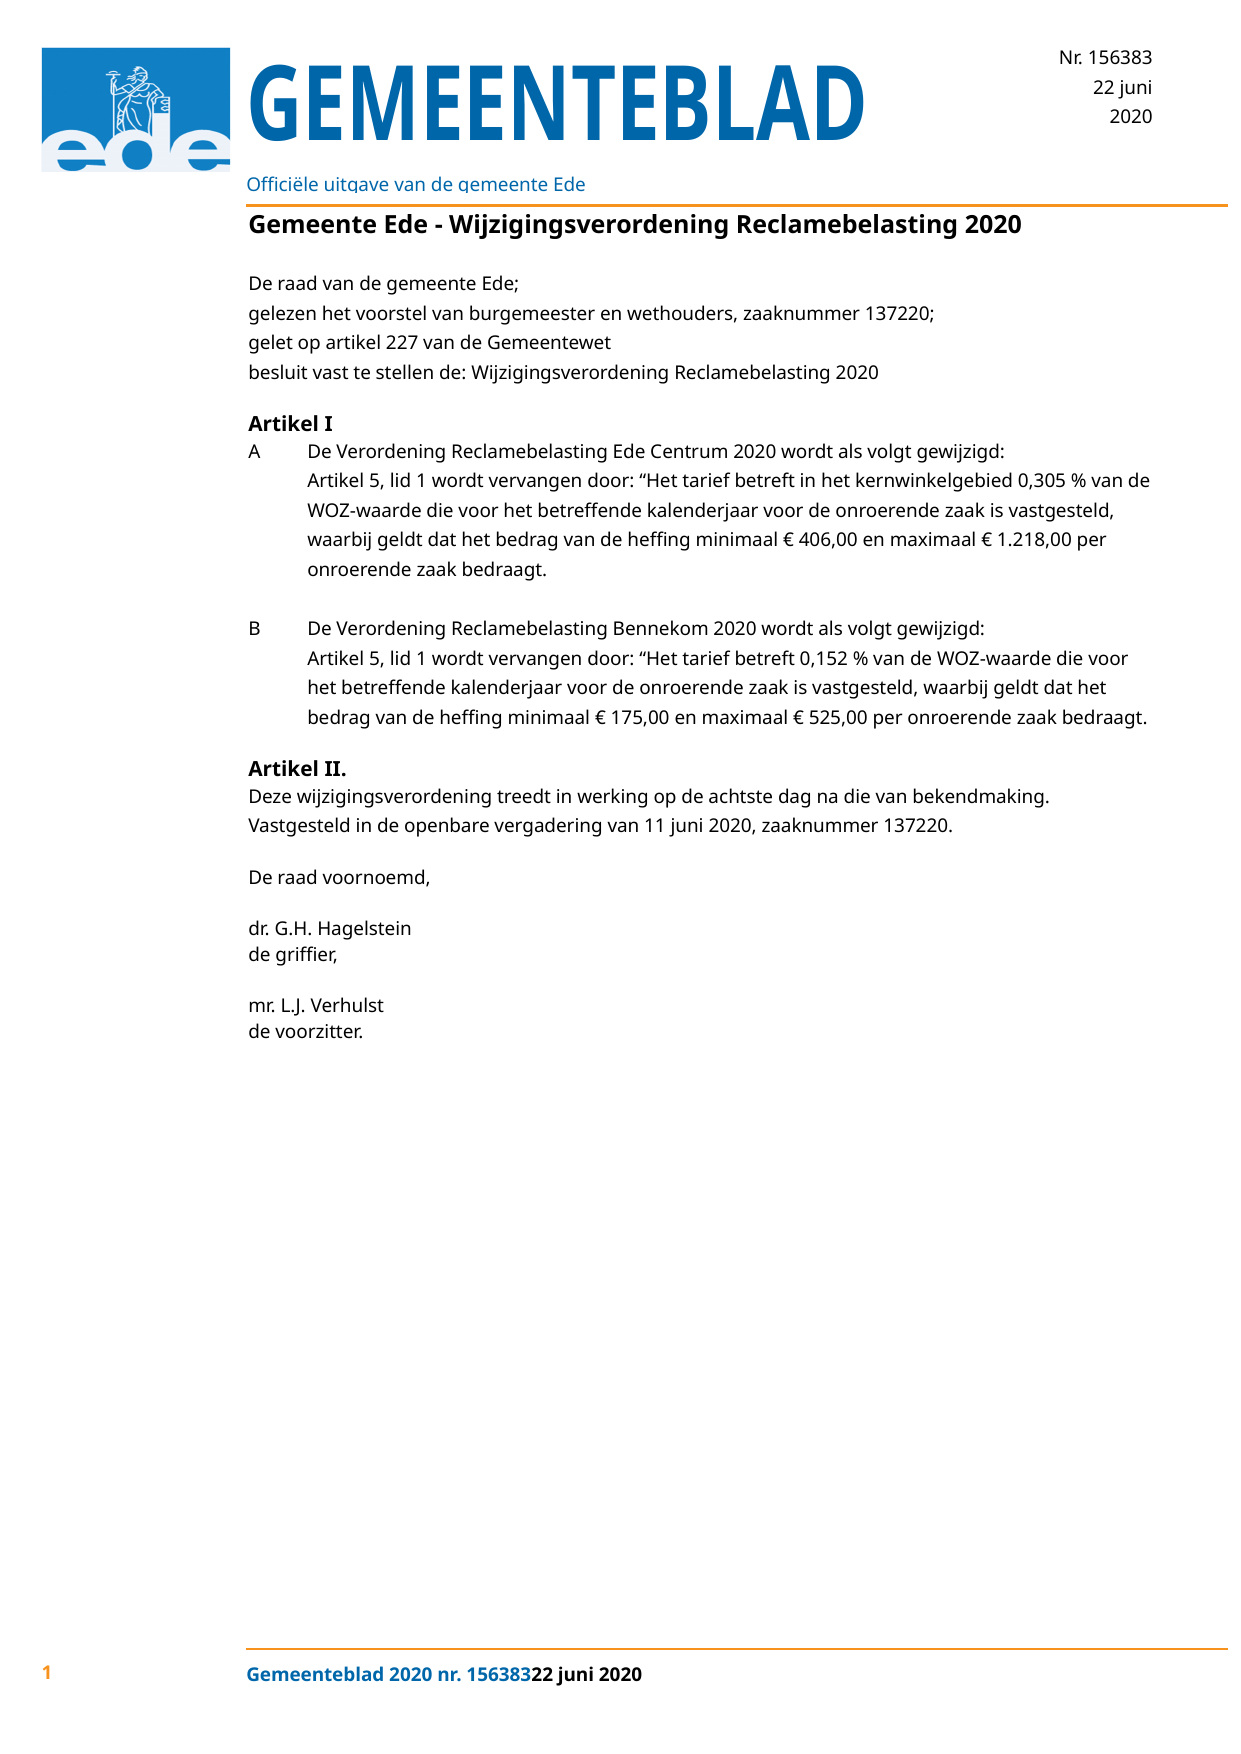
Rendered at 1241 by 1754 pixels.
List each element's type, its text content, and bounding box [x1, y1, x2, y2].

text de voorzitter. [248, 1018, 1152, 1044]
text gelezen het voorstel van burgemeester en wethouders, zaaknummer 137220; [248, 300, 1152, 326]
list Artikel 5, lid 1 wordt vervangen door: “Het tarief betreft in het kernwinkelgebied 0,305 % van de WOZ-waarde die voor het betreffende kalenderjaar voor de onroerende zaak is vastgesteld, waarbij geldt dat het bedrag van de heffing minimaal € 406,00 en maximaal € 1.218,00 per onroerende zaak bedraagt. [248, 467, 1152, 582]
text gelet op artikel 227 van de Gemeentewet [248, 329, 1152, 355]
list De Verordening Reclamebelasting Ede Centrum 2020 wordt als volgt gewijzigd: [248, 438, 1152, 464]
text Deze wijzigingsverordening treedt in werking op de achtste dag na die van bekendmaking. [248, 783, 1152, 809]
text Artikel I [248, 409, 1152, 438]
text De raad voornoemd, [248, 864, 1152, 890]
text mr. L.J. Verhulst [248, 993, 1152, 1018]
text De raad van de gemeente Ede; [248, 270, 1152, 296]
text Artikel II. [248, 754, 1152, 783]
text de griffier, [248, 941, 1152, 967]
list De Verordening Reclamebelasting Bennekom 2020 wordt als volgt gewijzigd: [248, 615, 1152, 641]
text Vastgesteld in de openbare vergadering van 11 juni 2020, zaaknummer 137220. [248, 813, 1152, 838]
text besluit vast te stellen de: Wijzigingsverordening Reclamebelasting 2020 [248, 359, 1152, 385]
picture [41, 47, 231, 172]
text dr. G.H. Hagelstein [248, 916, 1152, 941]
list Artikel 5, lid 1 wordt vervangen door: “Het tarief betreft 0,152 % van de WOZ-waarde die voor het betreffende kalenderjaar voor de onroerende zaak is vastgesteld, waarbij geldt dat het bedrag van de heffing minimaal € 175,00 en maximaal € 525,00 per onroerende zaak bedraagt. [248, 645, 1152, 730]
text Gemeente Ede - Wijzigingsverordening Reclamebelasting 2020 [248, 207, 1152, 241]
